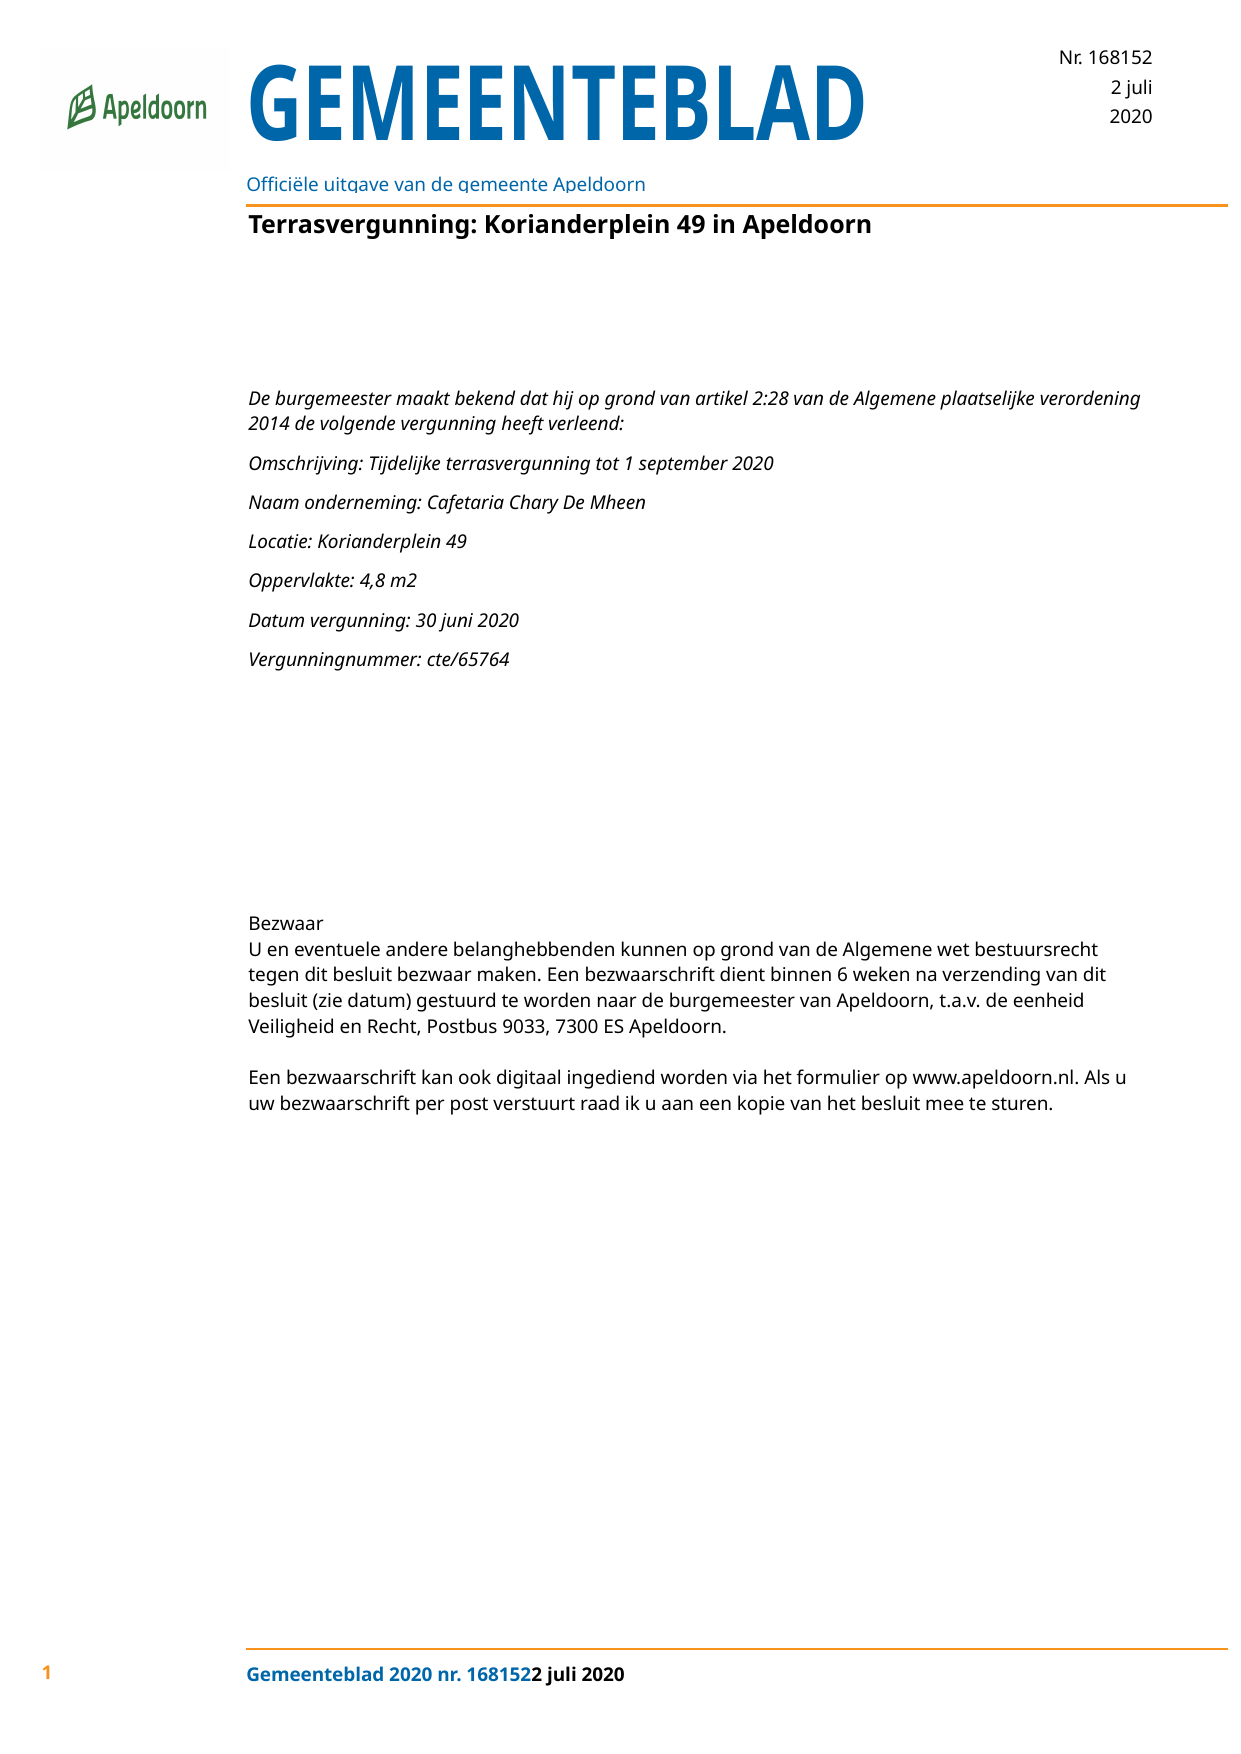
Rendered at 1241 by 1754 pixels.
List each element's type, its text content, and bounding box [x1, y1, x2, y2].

text Naam onderneming: Cafetaria Chary De Mheen [248, 489, 1152, 515]
text Bezwaar [248, 910, 1152, 936]
text Omschrijving: Tijdelijke terrasvergunning tot 1 september 2020 [248, 450, 1152, 475]
text Oppervlakte: 4,8 m2 [248, 567, 1152, 593]
text U en eventuele andere belanghebbenden kunnen op grond van de Algemene wet bestuursrecht tegen dit besluit bezwaar maken. Een bezwaarschrift dient binnen 6 weken na verzending van dit besluit (zie datum) gestuurd te worden naar de burgemeester van Apeldoorn, t.a.v. de eenheid Veiligheid en Recht, Postbus 9033, 7300 ES Apeldoorn. [248, 936, 1152, 1039]
text Vergunningnummer: cte/65764 [248, 646, 1152, 672]
text Een bezwaarschrift kan ook digitaal ingediend worden via het formulier op www.apeldoorn.nl. Als u uw bezwaarschrift per post verstuurt raad ik u aan een kopie van het besluit mee te sturen. [248, 1064, 1152, 1116]
picture [41, 47, 231, 172]
text Locatie: Korianderplein 49 [248, 528, 1152, 554]
text De burgemeester maakt bekend dat hij op grond van artikel 2:28 van de Algemene plaatselijke verordening 2014 de volgende vergunning heeft verleend: [248, 385, 1152, 436]
text Terrasvergunning: Korianderplein 49 in Apeldoorn [248, 207, 1152, 241]
text Datum vergunning: 30 juni 2020 [248, 607, 1152, 632]
